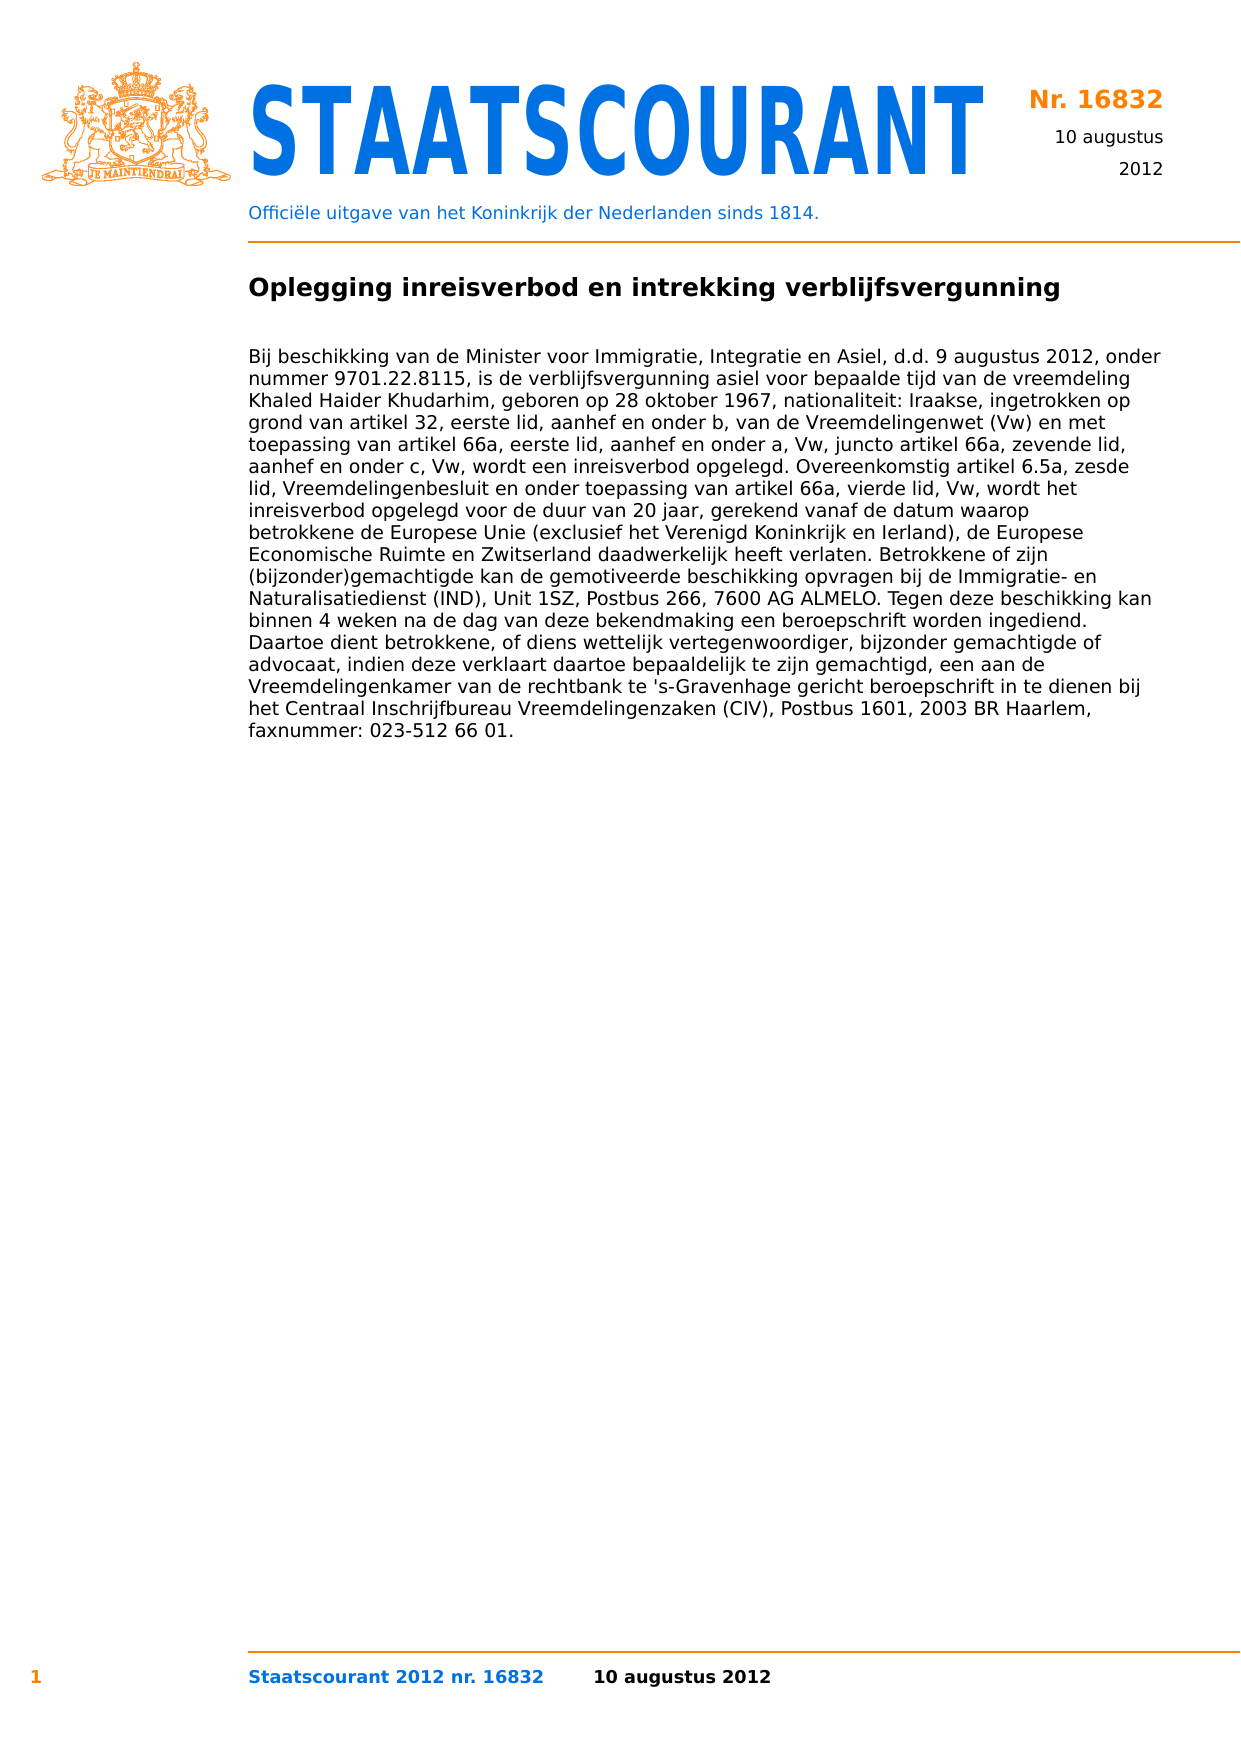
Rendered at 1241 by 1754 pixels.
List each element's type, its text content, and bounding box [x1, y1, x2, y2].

table_header STAATSCOURANT [248, 62, 998, 203]
subtitle Oplegging inreisverbod en intrekking verblijfsvergunning [248, 273, 1163, 302]
table_cell Officiële uitgave van het Koninkrijk der Nederlanden sinds 1814. [248, 203, 1240, 241]
table_cell 10 augustus [998, 121, 1240, 153]
picture [41, 62, 231, 186]
text Bij beschikking van de Minister voor Immigratie, Integratie en Asiel, d.d. 9 augustus 2012, onder nummer 9701.22.8115, is de verblijfsvergunning asiel voor bepaalde tijd van de vreemdeling Khaled Haider Khudarhim, geboren op 28 oktober 1967, nationaliteit: Iraakse, ingetrokken op grond van artikel 32, eerste lid, aanhef en onder b, van de Vreemdelingenwet (Vw) en met toepassing van artikel 66a, eerste lid, aanhef en onder a, Vw, juncto artikel 66a, zevende lid, aanhef en onder c, Vw, wordt een inreisverbod opgelegd. Overeenkomstig artikel 6.5a, zesde lid, Vreemdelingenbesluit en onder toepassing van artikel 66a, vierde lid, Vw, wordt het inreisverbod opgelegd voor de duur van 20 jaar, gerekend vanaf de datum waarop betrokkene de Europese Unie (exclusief het Verenigd Koninkrijk en Ierland), de Europese Economische Ruimte en Zwitserland daadwerkelijk heeft verlaten. Betrokkene of zijn (bijzonder)gemachtigde kan de gemotiveerde beschikking opvragen bij de Immigratie- en Naturalisatiedienst (IND), Unit 1SZ, Postbus 266, 7600 AG ALMELO. Tegen deze beschikking kan binnen 4 weken na de dag van deze bekendmaking een beroepschrift worden ingediend. Daartoe dient betrokkene, of diens wettelijk vertegenwoordiger, bijzonder gemachtigde of advocaat, indien deze verklaart daartoe bepaaldelijk te zijn gemachtigd, een aan de Vreemdelingenkamer van de rechtbank te 's-Gravenhage gericht beroepschrift in te dienen bij het Centraal Inschrijfbureau Vreemdelingenzaken (CIV), Postbus 1601, 2003 BR Haarlem, faxnummer: 023-512 66 01. [248, 346, 1163, 742]
table_header [25, 62, 248, 241]
table_header Nr. 16832 [998, 62, 1240, 121]
table_cell 2012 [998, 153, 1240, 203]
